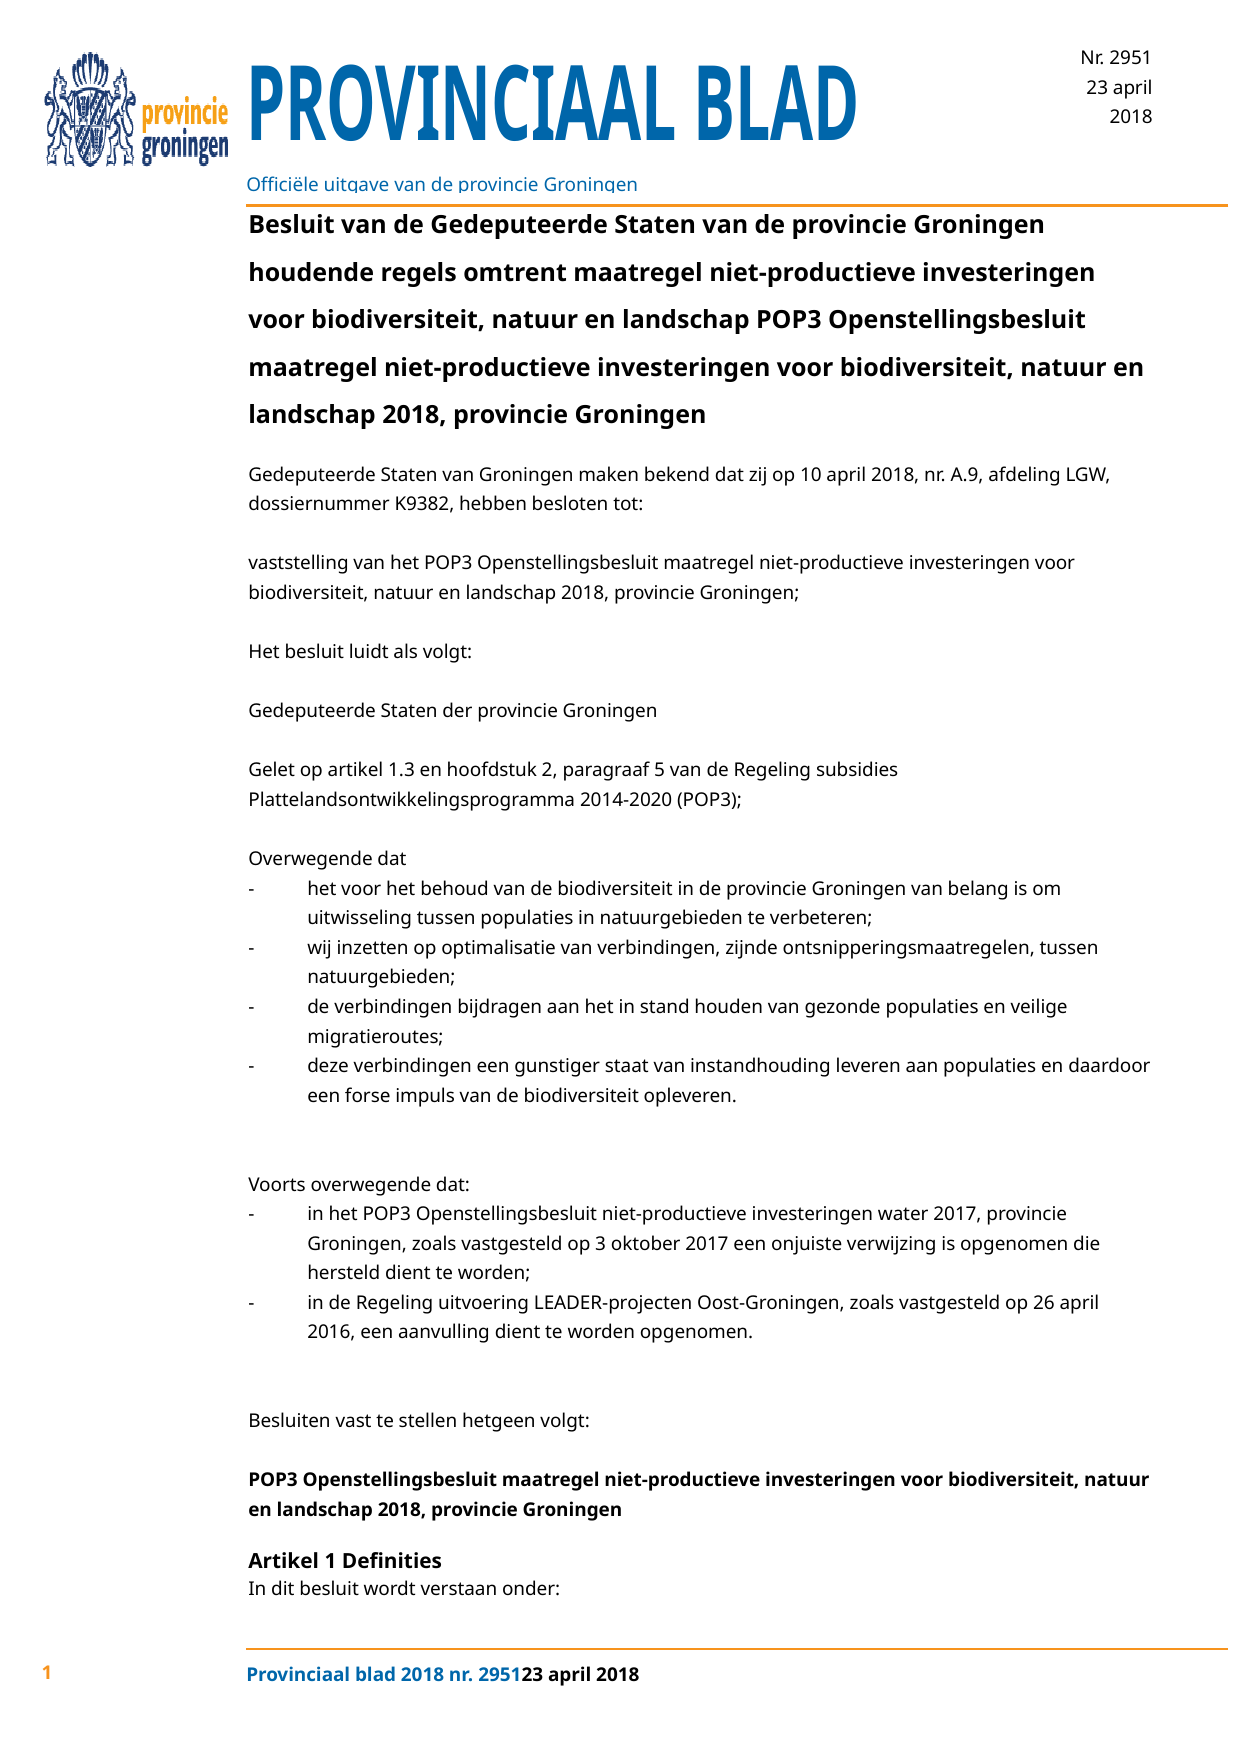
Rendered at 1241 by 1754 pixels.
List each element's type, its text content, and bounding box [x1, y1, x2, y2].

text Gedeputeerde Staten der provincie Groningen [248, 697, 1152, 723]
text Gelet op artikel 1.3 en hoofdstuk 2, paragraaf 5 van de Regeling subsidies Plattelandsontwikkelingsprogramma 2014-2020 (POP3); [248, 757, 1152, 812]
text Besluit van de Gedeputeerde Staten van de provincie Groningen houdende regels omtrent maatregel niet-productieve investeringen voor biodiversiteit, natuur en landschap POP3 Openstellingsbesluit maatregel niet-productieve investeringen voor biodiversiteit, natuur en landschap 2018, provincie Groningen [248, 207, 1152, 431]
text Besluiten vast te stellen hetgeen volgt: [248, 1407, 1152, 1433]
text In dit besluit wordt verstaan onder: [248, 1575, 1152, 1601]
list wij inzetten op optimalisatie van verbindingen, zijnde ontsnipperingsmaatregelen, tussen natuurgebieden; [248, 934, 1152, 989]
text Artikel 1 Definities [248, 1547, 1152, 1575]
list in het POP3 Openstellingsbesluit niet-productieve investeringen water 2017, provincie Groningen, zoals vastgesteld op 3 oktober 2017 een onjuiste verwijzing is opgenomen die hersteld dient te worden; [248, 1200, 1152, 1285]
list het voor het behoud van de biodiversiteit in de provincie Groningen van belang is om uitwisseling tussen populaties in natuurgebieden te verbeteren; [248, 875, 1152, 930]
text Gedeputeerde Staten van Groningen maken bekend dat zij op 10 april 2018, nr. A.9, afdeling LGW, dossiernummer K9382, hebben besloten tot: [248, 461, 1152, 516]
picture [41, 47, 231, 172]
text Overwegende dat [248, 845, 1152, 871]
text Voorts overwegende dat: [248, 1171, 1152, 1196]
text vaststelling van het POP3 Openstellingsbesluit maatregel niet-productieve investeringen voor biodiversiteit, natuur en landschap 2018, provincie Groningen; [248, 549, 1152, 605]
text POP3 Openstellingsbesluit maatregel niet-productieve investeringen voor biodiversiteit, natuur en landschap 2018, provincie Groningen [248, 1467, 1152, 1522]
list in de Regeling uitvoering LEADER-projecten Oost-Groningen, zoals vastgesteld op 26 april 2016, een aanvulling dient te worden opgenomen. [248, 1289, 1152, 1344]
list de verbindingen bijdragen aan het in stand houden van gezonde populaties en veilige migratieroutes; [248, 993, 1152, 1048]
list deze verbindingen een gunstiger staat van instandhouding leveren aan populaties en daardoor een forse impuls van de biodiversiteit opleveren. [248, 1052, 1152, 1108]
text Het besluit luidt als volgt: [248, 638, 1152, 664]
